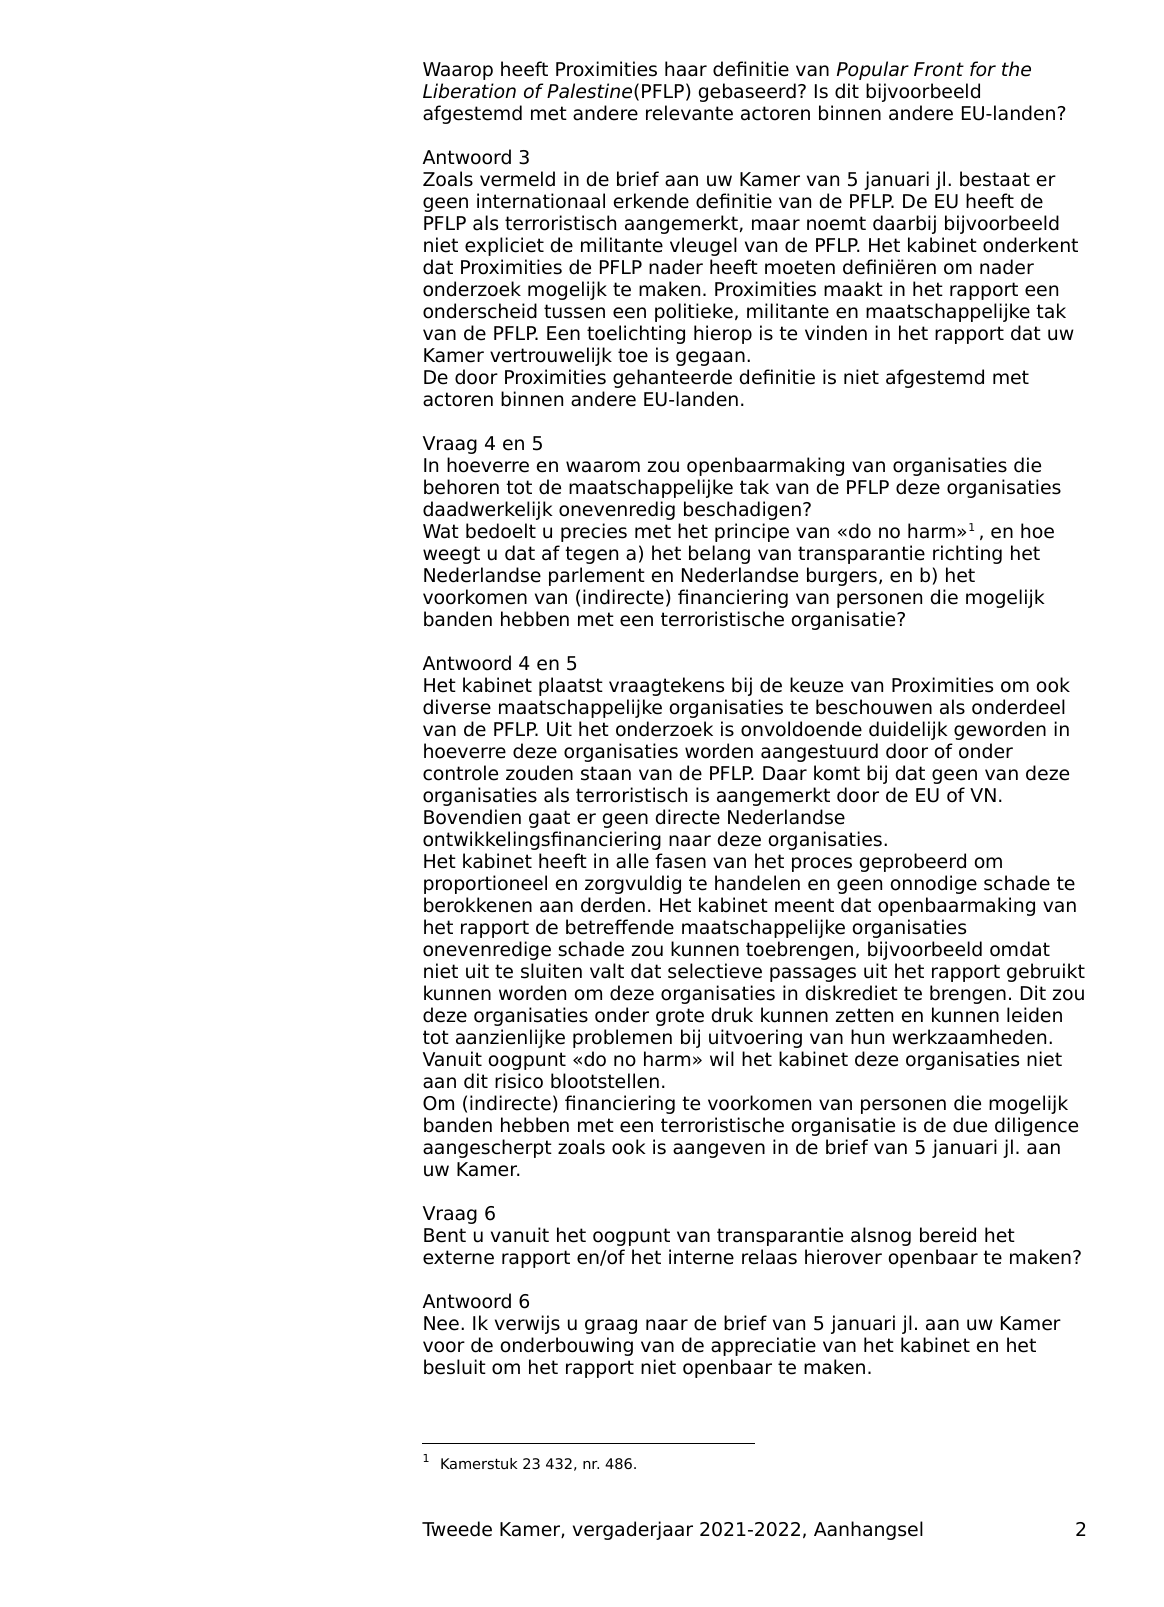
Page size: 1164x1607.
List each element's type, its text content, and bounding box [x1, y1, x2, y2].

text Om (indirecte) financiering te voorkomen van personen die mogelijk banden hebben met een terroristische organisatie is de due diligence aangescherpt zoals ook is aangeven in de brief van 5 januari jl. aan uw Kamer. [422, 1093, 1087, 1181]
text Antwoord 4 en 5 [422, 653, 1087, 675]
text Antwoord 6 [422, 1291, 1087, 1313]
text Bent u vanuit het oogpunt van transparantie alsnog bereid het externe rapport en/of het interne relaas hierover openbaar te maken? [422, 1225, 1087, 1269]
text In hoeverre en waarom zou openbaarmaking van organisaties die behoren tot de maatschappelijke tak van de PFLP deze organisaties daadwerkelijk onevenredig beschadigen? [422, 455, 1087, 521]
text Het kabinet heeft in alle fasen van het proces geprobeerd om proportioneel en zorgvuldig te handelen en geen onnodige schade te berokkenen aan derden. Het kabinet meent dat openbaarmaking van het rapport de betreffende maatschappelijke organisaties onevenredige schade zou kunnen toebrengen, bijvoorbeeld omdat niet uit te sluiten valt dat selectieve passages uit het rapport gebruikt kunnen worden om deze organisaties in diskrediet te brengen. Dit zou deze organisaties onder grote druk kunnen zetten en kunnen leiden tot aanzienlijke problemen bij uitvoering van hun werkzaamheden. Vanuit oogpunt «do no harm» wil het kabinet deze organisaties niet aan dit risico blootstellen. [422, 851, 1087, 1093]
text Zoals vermeld in de brief aan uw Kamer van 5 januari jl. bestaat er geen internationaal erkende definitie van de PFLP. De EU heeft de PFLP als terroristisch aangemerkt, maar noemt daarbij bijvoorbeeld niet expliciet de militante vleugel van de PFLP. Het kabinet onderkent dat Proximities de PFLP nader heeft moeten definiëren om nader onderzoek mogelijk te maken. Proximities maakt in het rapport een onderscheid tussen een politieke, militante en maatschappelijke tak van de PFLP. Een toelichting hierop is te vinden in het rapport dat uw Kamer vertrouwelijk toe is gegaan. [422, 169, 1087, 367]
text Kamerstuk 23 432, nr. 486. [422, 1452, 1087, 1474]
text Vraag 4 en 5 [422, 433, 1087, 455]
text Wat bedoelt u precies met het principe van «do no harm», en hoe weegt u dat af tegen a) het belang van transparantie richting het Nederlandse parlement en Nederlandse burgers, en b) het voorkomen van (indirecte) financiering van personen die mogelijk banden hebben met een terroristische organisatie? [422, 521, 1087, 631]
text Antwoord 3 [422, 147, 1087, 169]
text Nee. Ik verwijs u graag naar de brief van 5 januari jl. aan uw Kamer voor de onderbouwing van de appreciatie van het kabinet en het besluit om het rapport niet openbaar te maken. [422, 1313, 1087, 1379]
text De door Proximities gehanteerde definitie is niet afgestemd met actoren binnen andere EU-landen. [422, 367, 1087, 411]
text Het kabinet plaatst vraagtekens bij de keuze van Proximities om ook diverse maatschappelijke organisaties te beschouwen als onderdeel van de PFLP. Uit het onderzoek is onvoldoende duidelijk geworden in hoeverre deze organisaties worden aangestuurd door of onder controle zouden staan van de PFLP. Daar komt bij dat geen van deze organisaties als terroristisch is aangemerkt door de EU of VN. Bovendien gaat er geen directe Nederlandse ontwikkelingsfinanciering naar deze organisaties. [422, 675, 1087, 851]
text Vraag 6 [422, 1203, 1087, 1225]
text Waarop heeft Proximities haar definitie van Popular Front for the Liberation of Palestine(PFLP) gebaseerd? Is dit bijvoorbeeld afgestemd met andere relevante actoren binnen andere EU-landen? [422, 59, 1087, 125]
